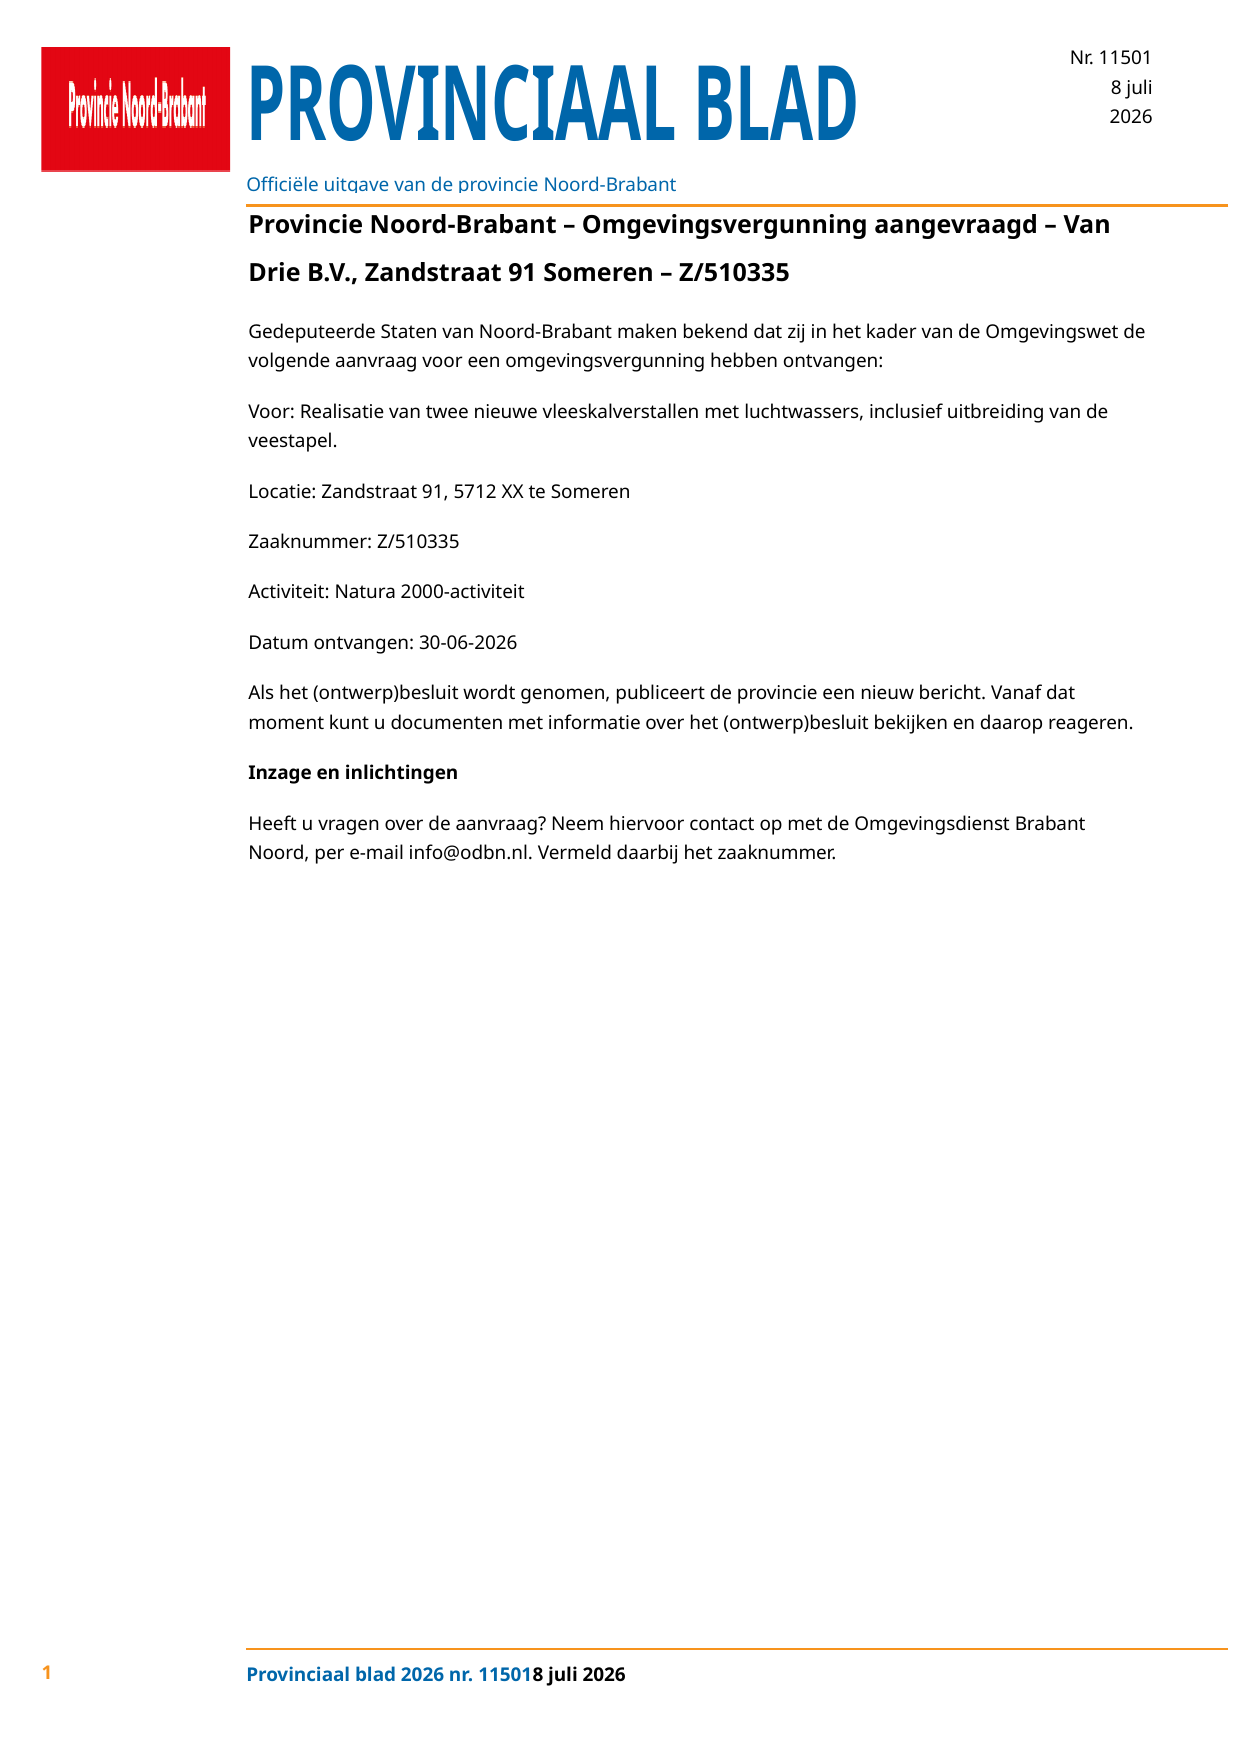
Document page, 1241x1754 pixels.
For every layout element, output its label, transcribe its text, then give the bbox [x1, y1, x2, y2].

text Heeft u vragen over de aanvraag? Neem hiervoor contact op met de Omgevingsdienst Brabant Noord, per e-mail info@odbn.nl. Vermeld daarbij het zaaknummer. [248, 810, 1152, 865]
text Activiteit: Natura 2000-activiteit [248, 579, 1152, 604]
picture [41, 47, 231, 172]
text Zaaknummer: Z/510335 [248, 528, 1152, 554]
text Locatie: Zandstraat 91, 5712 XX te Someren [248, 478, 1152, 504]
text Gedeputeerde Staten van Noord-Brabant maken bekend dat zij in het kader van de Omgevingswet de volgende aanvraag voor een omgevingsvergunning hebben ontvangen: [248, 318, 1152, 373]
text Datum ontvangen: 30-06-2026 [248, 629, 1152, 655]
text Voor: Realisatie van twee nieuwe vleeskalverstallen met luchtwassers, inclusief uitbreiding van de veestapel. [248, 398, 1152, 453]
text Als het (ontwerp)besluit wordt genomen, publiceert de provincie een nieuw bericht. Vanaf dat moment kunt u documenten met informatie over het (ontwerp)besluit bekijken en daarop reageren. [248, 679, 1152, 735]
text Inzage en inlichtingen [248, 759, 1152, 785]
text Provincie Noord-Brabant – Omgevingsvergunning aangevraagd – Van Drie B.V., Zandstraat 91 Someren – Z/510335 [248, 207, 1152, 288]
